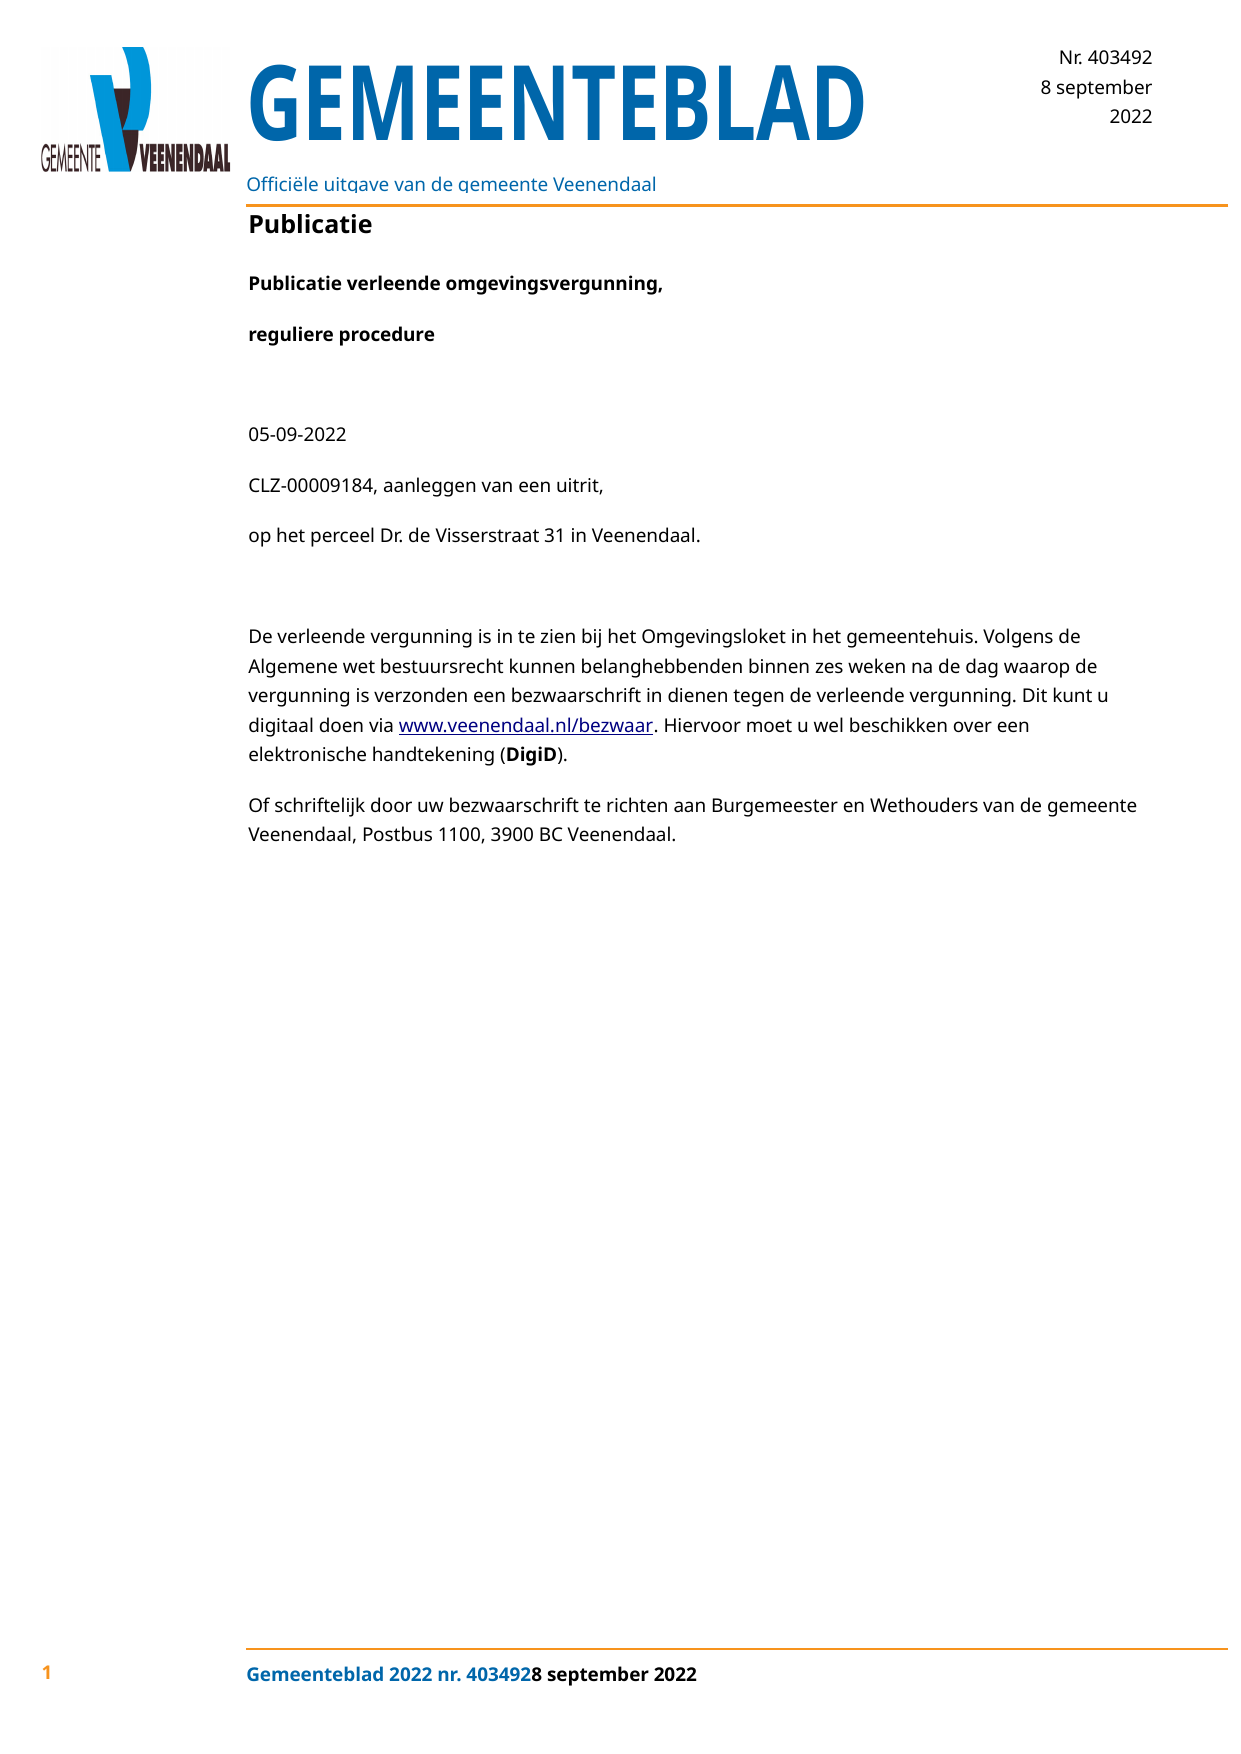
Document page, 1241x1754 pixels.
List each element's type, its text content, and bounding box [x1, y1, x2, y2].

text CLZ-00009184, aanleggen van een uitrit, [248, 472, 1152, 498]
picture [123, 47, 231, 172]
text Of schriftelijk door uw bezwaarschrift te richten aan Burgemeester en Wethouders van de gemeente Veenendaal, Postbus 1100, 3900 BC Veenendaal. [248, 792, 1152, 847]
picture [41, 47, 130, 172]
text 05-09-2022 [248, 422, 1152, 447]
text Publicatie verleende omgevingsvergunning, [248, 270, 1152, 296]
text Publicatie [248, 207, 1152, 241]
text op het perceel Dr. de Visserstraat 31 in Veenendaal. [248, 522, 1152, 548]
text De verleende vergunning is in te zien bij het Omgevingsloket in het gemeentehuis. Volgens de Algemene wet bestuursrecht kunnen belanghebbenden binnen zes weken na de dag waarop de vergunning is verzonden een bezwaarschrift in dienen tegen de verleende vergunning. Dit kunt u digitaal doen via www.veenendaal.nl/bezwaar. Hiervoor moet u wel beschikken over een elektronische handtekening (DigiD). [248, 623, 1152, 767]
text reguliere procedure [248, 321, 1152, 346]
